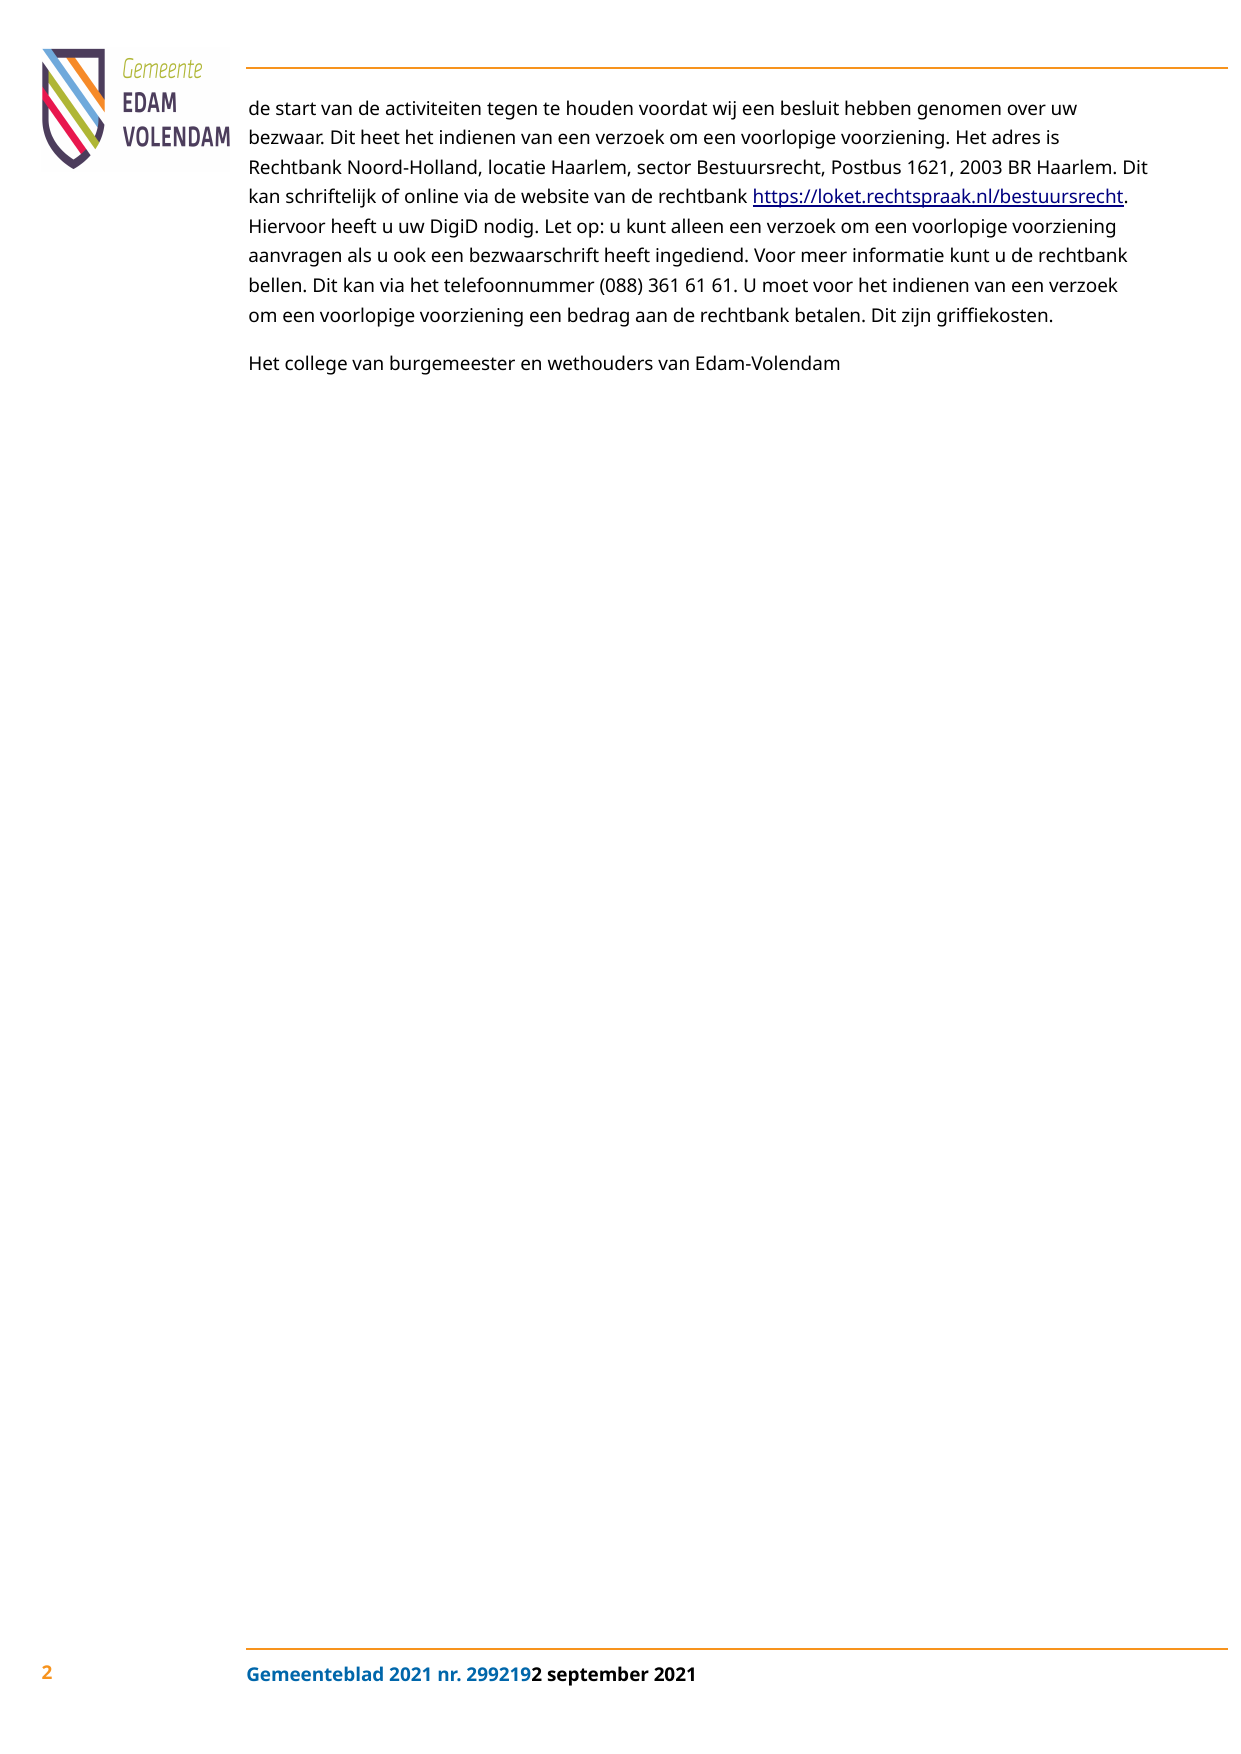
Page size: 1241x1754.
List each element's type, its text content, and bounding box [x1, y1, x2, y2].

text Het college van burgemeester en wethouders van Edam-Volendam [248, 350, 1152, 375]
picture [41, 47, 231, 172]
text de start van de activiteiten tegen te houden voordat wij een besluit hebben genomen over uw bezwaar. Dit heet het indienen van een verzoek om een voorlopige voorziening. Het adres is Rechtbank Noord-Holland, locatie Haarlem, sector Bestuursrecht, Postbus 1621, 2003 BR Haarlem. Dit kan schriftelijk of online via de website van de rechtbank https://loket.rechtspraak.nl/bestuursrecht. Hiervoor heeft u uw DigiD nodig. Let op: u kunt alleen een verzoek om een voorlopige voorziening aanvragen als u ook een bezwaarschrift heeft ingediend. Voor meer informatie kunt u de rechtbank bellen. Dit kan via het telefoonnummer (088) 361 61 61. U moet voor het indienen van een verzoek om een voorlopige voorziening een bedrag aan de rechtbank betalen. Dit zijn griffiekosten. [248, 95, 1152, 328]
